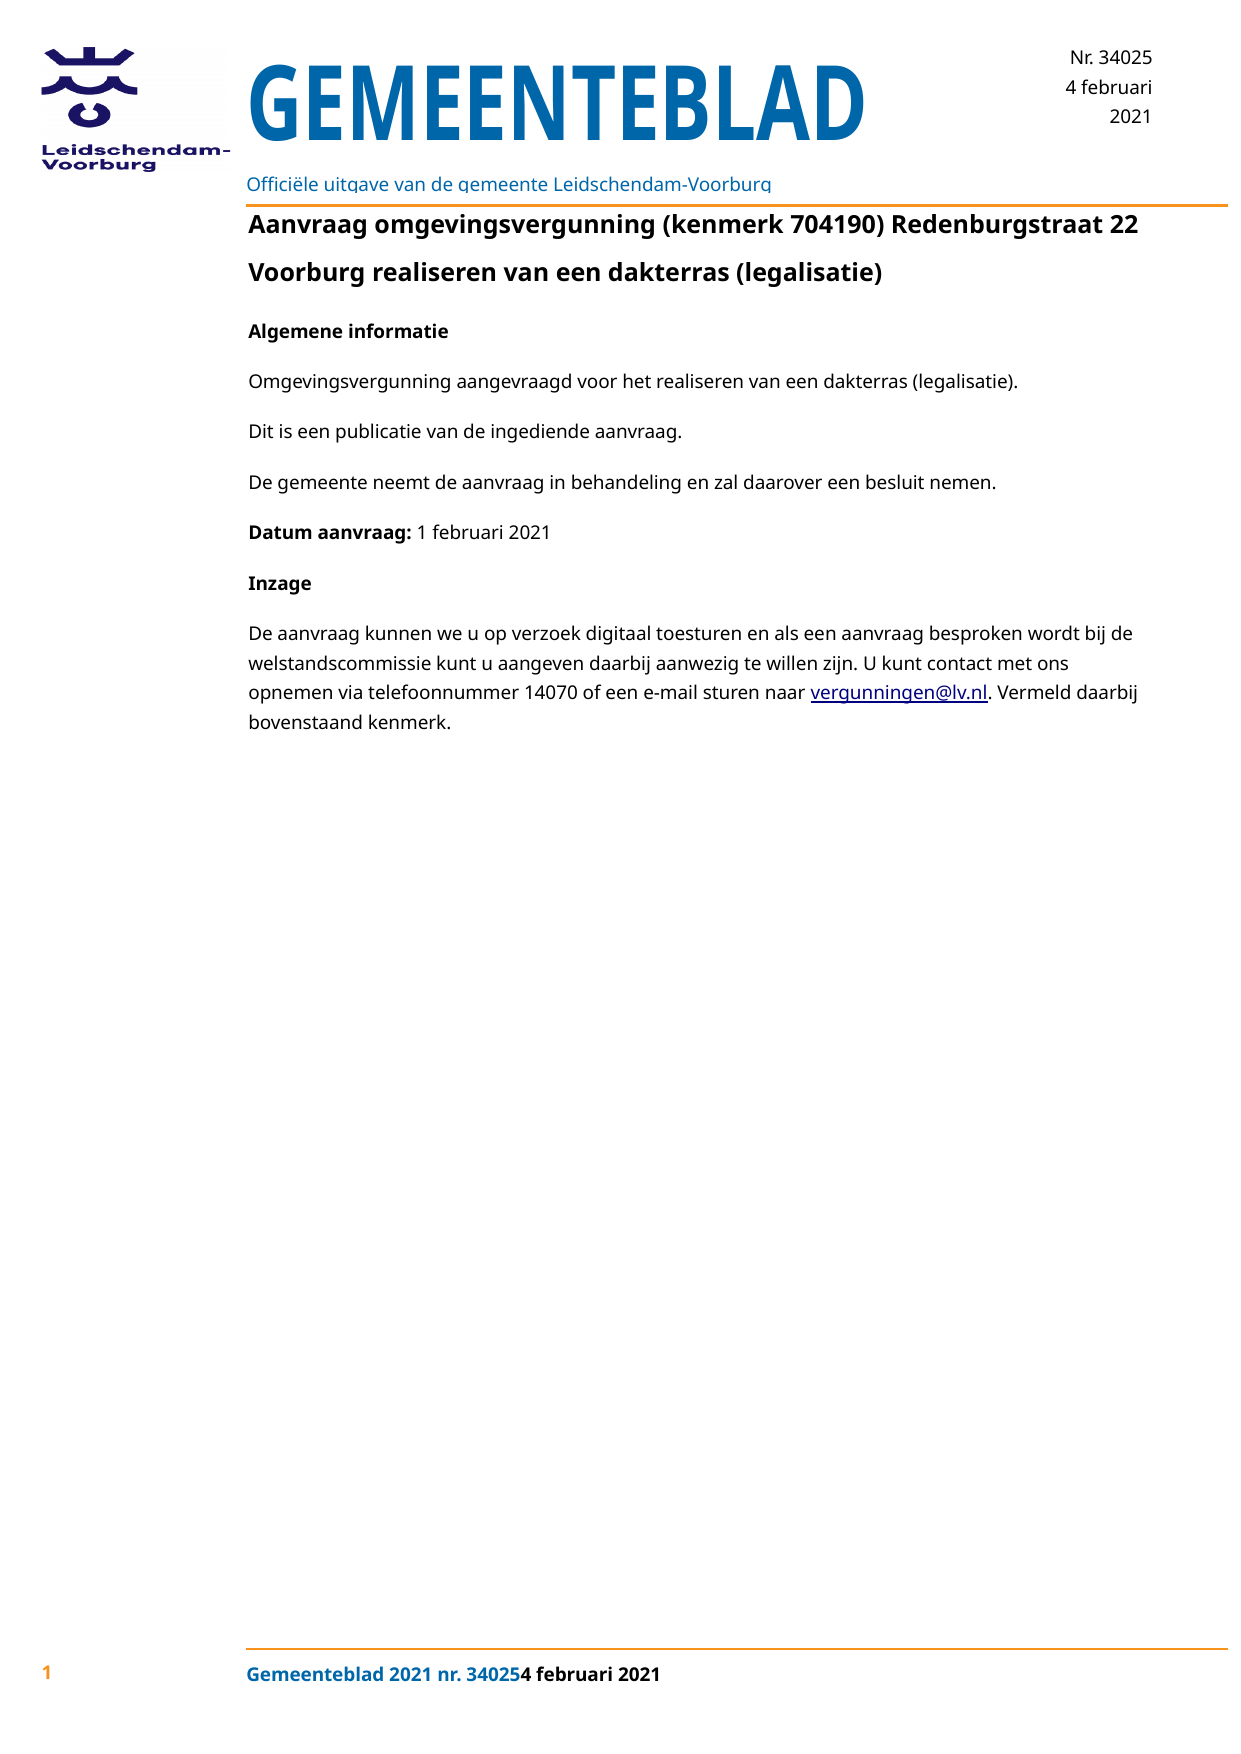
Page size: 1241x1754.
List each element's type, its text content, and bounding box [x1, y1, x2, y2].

text Dit is een publicatie van de ingediende aanvraag. [248, 419, 1152, 444]
text Inzage [248, 570, 1152, 596]
text Algemene informatie [248, 318, 1152, 344]
picture [41, 47, 231, 172]
text De aanvraag kunnen we u op verzoek digitaal toesturen en als een aanvraag besproken wordt bij de welstandscommissie kunt u aangeven daarbij aanwezig te willen zijn. U kunt contact met ons opnemen via telefoonnummer 14070 of een e-mail sturen naar vergunningen@lv.nl. Vermeld daarbij bovenstaand kenmerk. [248, 620, 1152, 735]
text Datum aanvraag: 1 februari 2021 [248, 519, 1152, 545]
text Aanvraag omgevingsvergunning (kenmerk 704190) Redenburgstraat 22 Voorburg realiseren van een dakterras (legalisatie) [248, 207, 1152, 288]
text Omgevingsvergunning aangevraagd voor het realiseren van een dakterras (legalisatie). [248, 368, 1152, 394]
text De gemeente neemt de aanvraag in behandeling en zal daarover een besluit nemen. [248, 469, 1152, 495]
